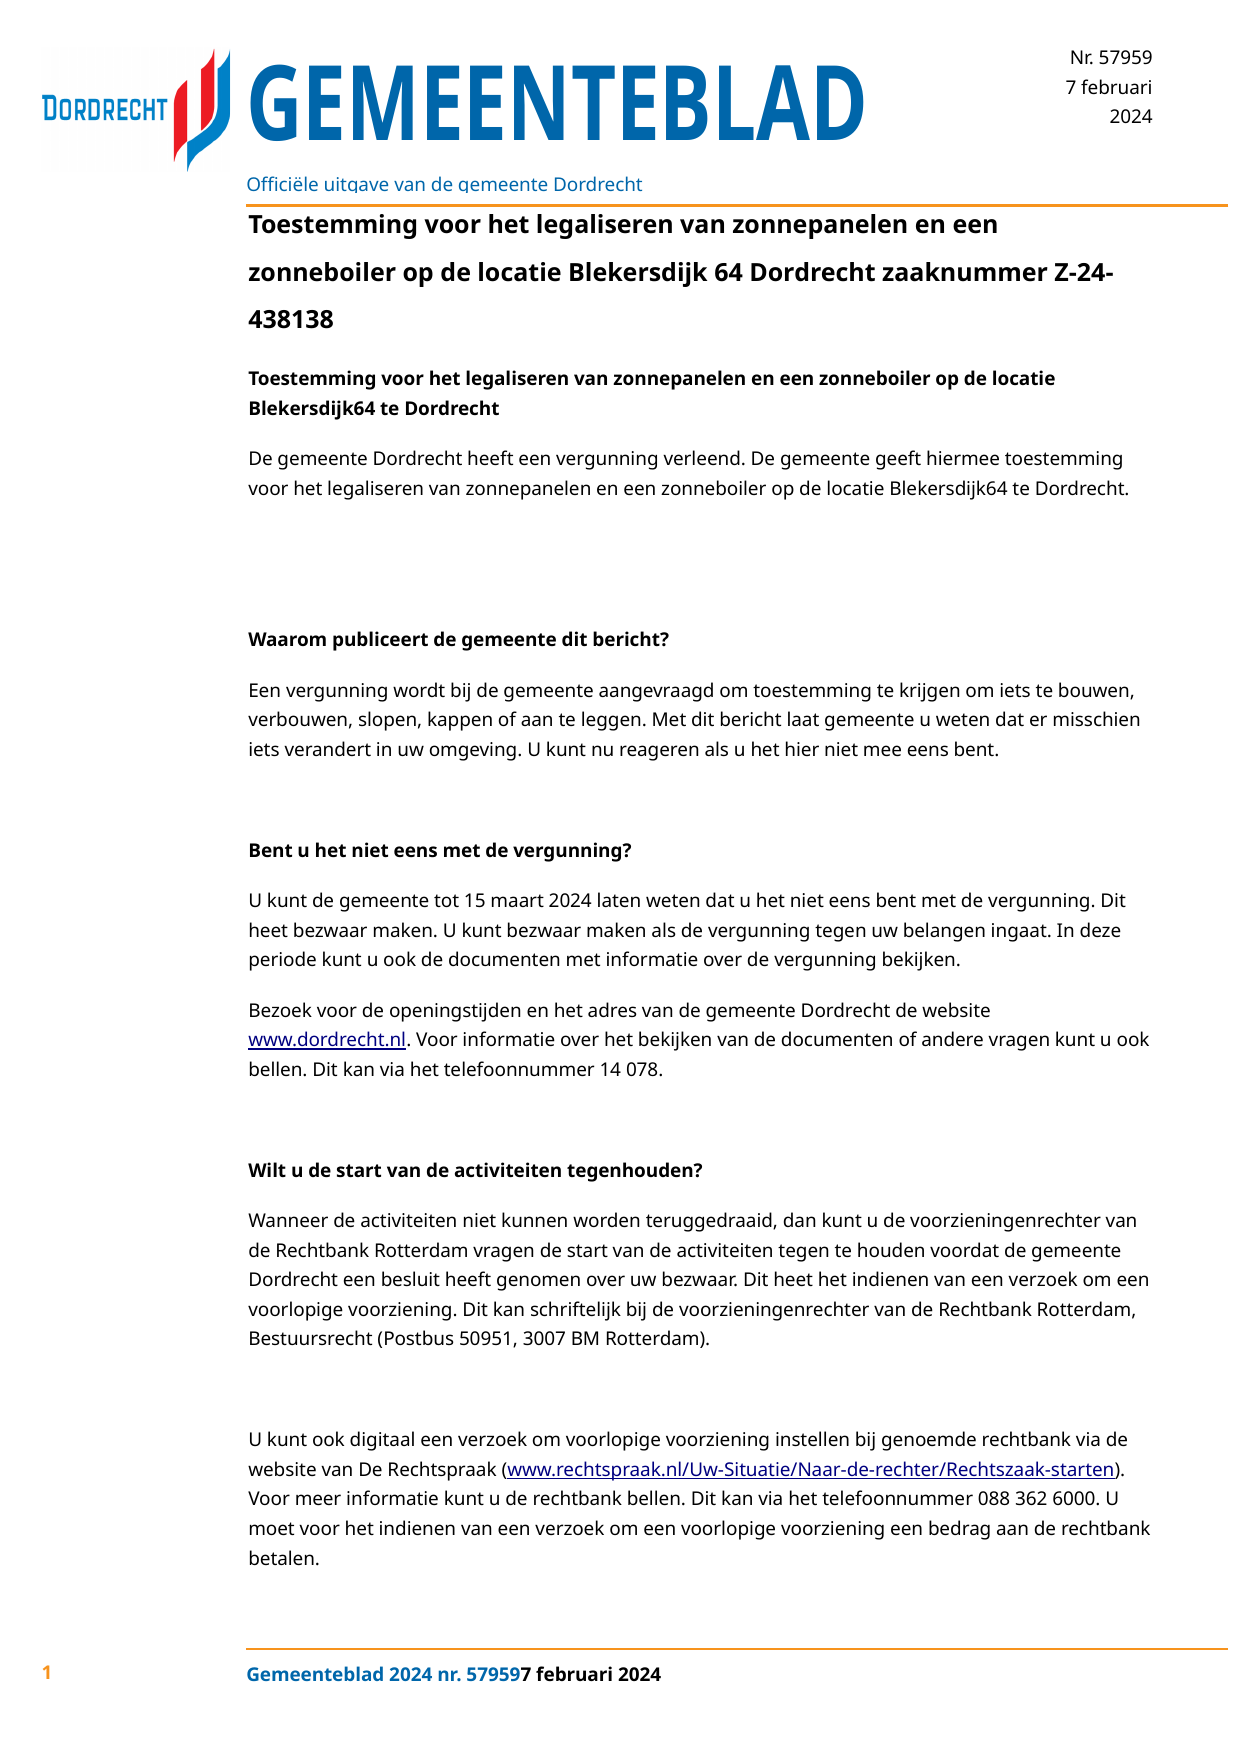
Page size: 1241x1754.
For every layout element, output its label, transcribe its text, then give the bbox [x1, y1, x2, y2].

text De gemeente Dordrecht heeft een vergunning verleend. De gemeente geeft hiermee toestemming voor het legaliseren van zonnepanelen en een zonneboiler op de locatie Blekersdijk64 te Dordrecht. [248, 446, 1152, 501]
picture [41, 47, 231, 172]
text Waarom publiceert de gemeente dit bericht? [248, 626, 1152, 652]
text Toestemming voor het legaliseren van zonnepanelen en een zonneboiler op de locatie Blekersdijk 64 Dordrecht zaaknummer Z-24-438138 [248, 207, 1152, 336]
text Wanneer de activiteiten niet kunnen worden teruggedraaid, dan kunt u de voorzieningenrechter van de Rechtbank Rotterdam vragen de start van de activiteiten tegen te houden voordat de gemeente Dordrecht een besluit heeft genomen over uw bezwaar. Dit heet het indienen van een verzoek om een voorlopige voorziening. Dit kan schriftelijk bij de voorzieningenrechter van de Rechtbank Rotterdam, Bestuursrecht (Postbus 50951, 3007 BM Rotterdam). [248, 1207, 1152, 1351]
text U kunt ook digitaal een verzoek om voorlopige voorziening instellen bij genoemde rechtbank via de website van De Rechtspraak (www.rechtspraak.nl/Uw-Situatie/Naar-de-rechter/Rechtszaak-starten). Voor meer informatie kunt u de rechtbank bellen. Dit kan via het telefoonnummer 088 362 6000. U moet voor het indienen van een verzoek om een voorlopige voorziening een bedrag aan de rechtbank betalen. [248, 1426, 1152, 1570]
text Toestemming voor het legaliseren van zonnepanelen en een zonneboiler op de locatie Blekersdijk64 te Dordrecht [248, 366, 1152, 421]
text Bezoek voor de openingstijden en het adres van de gemeente Dordrecht de website www.dordrecht.nl. Voor informatie over het bekijken van de documenten of andere vragen kunt u ook bellen. Dit kan via het telefoonnummer 14 078. [248, 997, 1152, 1082]
text U kunt de gemeente tot 15 maart 2024 laten weten dat u het niet eens bent met de vergunning. Dit heet bezwaar maken. U kunt bezwaar maken als de vergunning tegen uw belangen ingaat. In deze periode kunt u ook de documenten met informatie over de vergunning bekijken. [248, 887, 1152, 972]
text Wilt u de start van de activiteiten tegenhouden? [248, 1157, 1152, 1182]
text Bent u het niet eens met de vergunning? [248, 837, 1152, 862]
text Een vergunning wordt bij de gemeente aangevraagd om toestemming te krijgen om iets te bouwen, verbouwen, slopen, kappen of aan te leggen. Met dit bericht laat gemeente u weten dat er misschien iets verandert in uw omgeving. U kunt nu reageren als u het hier niet mee eens bent. [248, 677, 1152, 762]
